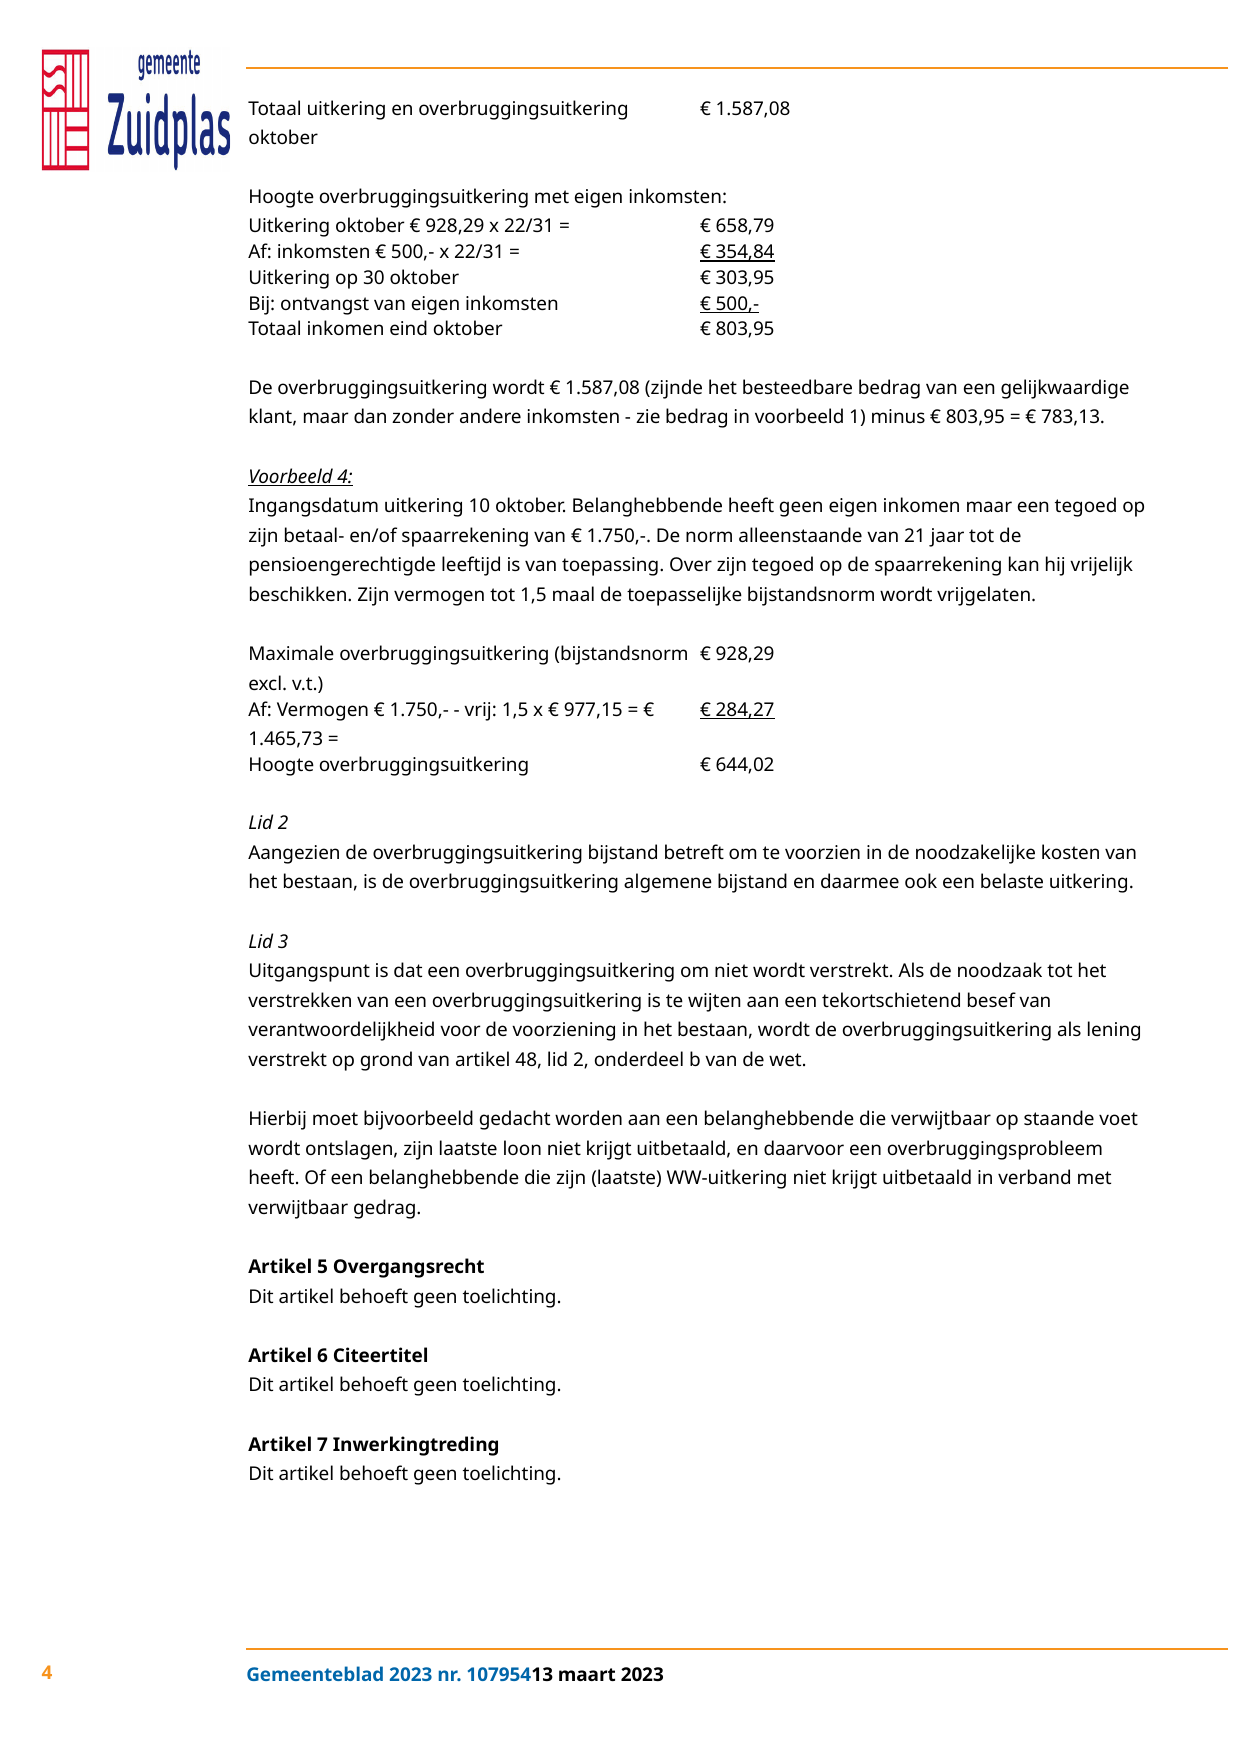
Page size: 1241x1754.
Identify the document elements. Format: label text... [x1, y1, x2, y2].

table_cell Uitkering op 30 oktober [248, 264, 700, 290]
table_header Maximale overbruggingsuitkering (bijstandsnorm excl. v.t.) [248, 640, 700, 696]
table_cell Totaal uitkering en overbruggingsuitkering oktober [248, 95, 700, 150]
picture [41, 47, 231, 172]
table_header Uitkering oktober € 928,29 x 22/31 = [248, 213, 700, 238]
table_cell € 1.587,08 [700, 95, 1152, 150]
text Uitgangspunt is dat een overbruggingsuitkering om niet wordt verstrekt. Als de noodzaak tot het verstrekken van een overbruggingsuitkering is te wijten aan een tekortschietend besef van verantwoordelijkheid voor de voorziening in het bestaan, wordt de overbruggingsuitkering als lening verstrekt op grond van artikel 48, lid 2, onderdeel b van de wet. [248, 957, 1152, 1072]
text Voorbeeld 4: [248, 463, 1152, 488]
text Dit artikel behoeft geen toelichting. [248, 1372, 1152, 1397]
table_cell Af: Vermogen € 1.750,- - vrij: 1,5 x € 977,15 = € 1.465,73 = [248, 696, 700, 751]
table_cell Bij: ontvangst van eigen inkomsten [248, 290, 700, 316]
text Artikel 7 Inwerkingtreding [248, 1431, 1152, 1457]
table_cell € 303,95 [700, 264, 1152, 290]
text Artikel 6 Citeertitel [248, 1342, 1152, 1368]
text Artikel 5 Overgangsrecht [248, 1253, 1152, 1279]
text Dit artikel behoeft geen toelichting. [248, 1460, 1152, 1486]
table_cell Totaal inkomen eind oktober [248, 316, 700, 341]
table_cell € 500,- [700, 290, 1152, 316]
table_cell Hoogte overbruggingsuitkering [248, 751, 700, 777]
table_header € 928,29 [700, 640, 1152, 696]
text Ingangsdatum uitkering 10 oktober. Belanghebbende heeft geen eigen inkomen maar een tegoed op zijn betaal- en/of spaarrekening van € 1.750,-. De norm alleenstaande van 21 jaar tot de pensioengerechtigde leeftijd is van toepassing. Over zijn tegoed op de spaarrekening kan hij vrijelijk beschikken. Zijn vermogen tot 1,5 maal de toepasselijke bijstandsnorm wordt vrijgelaten. [248, 492, 1152, 607]
text Lid 2 [248, 809, 1152, 835]
table_cell Af: inkomsten € 500,- x 22/31 = [248, 238, 700, 264]
table_cell € 803,95 [700, 316, 1152, 341]
table_header € 658,79 [700, 213, 1152, 238]
text De overbruggingsuitkering wordt € 1.587,08 (zijnde het besteedbare bedrag van een gelijkwaardige klant, maar dan zonder andere inkomsten - zie bedrag in voorbeeld 1) minus € 803,95 = € 783,13. [248, 374, 1152, 429]
text Hierbij moet bijvoorbeeld gedacht worden aan een belanghebbende die verwijtbaar op staande voet wordt ontslagen, zijn laatste loon niet krijgt uitbetaald, en daarvoor een overbruggingsprobleem heeft. Of een belanghebbende die zijn (laatste) WW-uitkering niet krijgt uitbetaald in verband met verwijtbaar gedrag. [248, 1105, 1152, 1220]
table_cell € 644,02 [700, 751, 1152, 777]
text Aangezien de overbruggingsuitkering bijstand betreft om te voorzien in de noodzakelijke kosten van het bestaan, is de overbruggingsuitkering algemene bijstand en daarmee ook een belaste uitkering. [248, 839, 1152, 894]
text Hoogte overbruggingsuitkering met eigen inkomsten: [248, 183, 1152, 209]
table_cell € 354,84 [700, 238, 1152, 264]
text Lid 3 [248, 928, 1152, 954]
text Dit artikel behoeft geen toelichting. [248, 1283, 1152, 1309]
table_cell € 284,27 [700, 696, 1152, 751]
